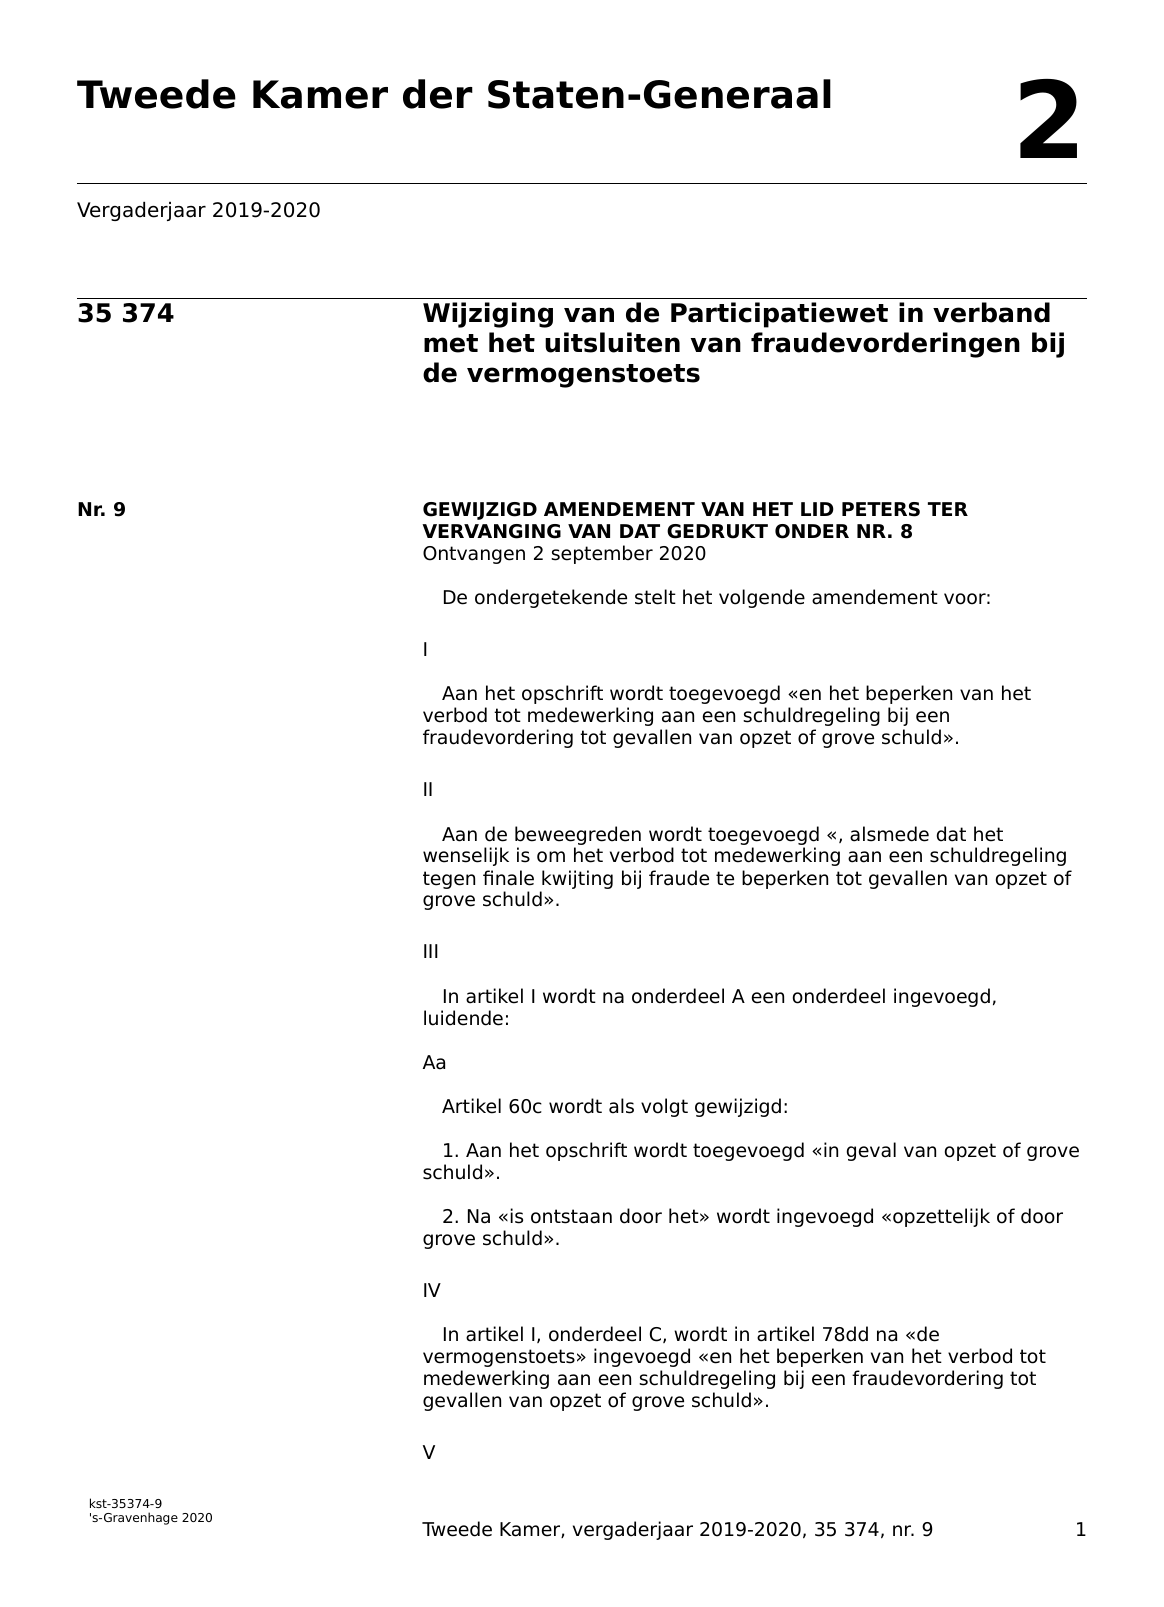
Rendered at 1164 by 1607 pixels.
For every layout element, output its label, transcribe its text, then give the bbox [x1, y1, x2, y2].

table_header 2 [886, 59, 1087, 183]
text Ontvangen 2 september 2020 [422, 543, 1087, 565]
subtitle III [422, 941, 1087, 963]
text 2. Na «is ontstaan door het» wordt ingevoegd «opzettelijk of door grove schuld». [422, 1206, 1087, 1250]
subtitle 35 374 Wijziging van de Participatiewet in verband met het uitsluiten van fraudevorderingen bij de vermogenstoets [77, 299, 1087, 388]
subtitle V [422, 1442, 1087, 1464]
subtitle Nr. 9 GEWIJZIGD AMENDEMENT VAN HET LID PETERS TER VERVANGING VAN DAT GEDRUKT ONDER NR. 8 [77, 499, 1087, 543]
text Aan het opschrift wordt toegevoegd «en het beperken van het verbod tot medewerking aan een schuldregeling bij een fraudevordering tot gevallen van opzet of grove schuld». [422, 683, 1087, 749]
subtitle I [422, 639, 1087, 661]
text 's-Gravenhage 2020 [88, 1511, 323, 1525]
text Aa [422, 1052, 1087, 1074]
text 1. Aan het opschrift wordt toegevoegd «in geval van opzet of grove schuld». [422, 1140, 1087, 1184]
subtitle II [422, 779, 1087, 801]
subtitle IV [422, 1280, 1087, 1302]
text In artikel I, onderdeel C, wordt in artikel 78dd na «de vermogenstoets» ingevoegd «en het beperken van het verbod tot medewerking aan een schuldregeling bij een fraudevordering tot gevallen van opzet of grove schuld». [422, 1324, 1087, 1412]
text Aan de beweegreden wordt toegevoegd «, alsmede dat het wenselijk is om het verbod tot medewerking aan een schuldregeling tegen finale kwijting bij fraude te beperken tot gevallen van opzet of grove schuld». [422, 823, 1087, 911]
text Artikel 60c wordt als volgt gewijzigd: [422, 1096, 1087, 1118]
table_cell Vergaderjaar 2019-2020 [77, 184, 1087, 298]
text In artikel I wordt na onderdeel A een onderdeel ingevoegd, luidende: [422, 986, 1087, 1029]
text kst-35374-9 [88, 1497, 323, 1511]
text De ondergetekende stelt het volgende amendement voor: [422, 587, 1087, 609]
table_header Tweede Kamer der Staten-Generaal [77, 59, 886, 183]
